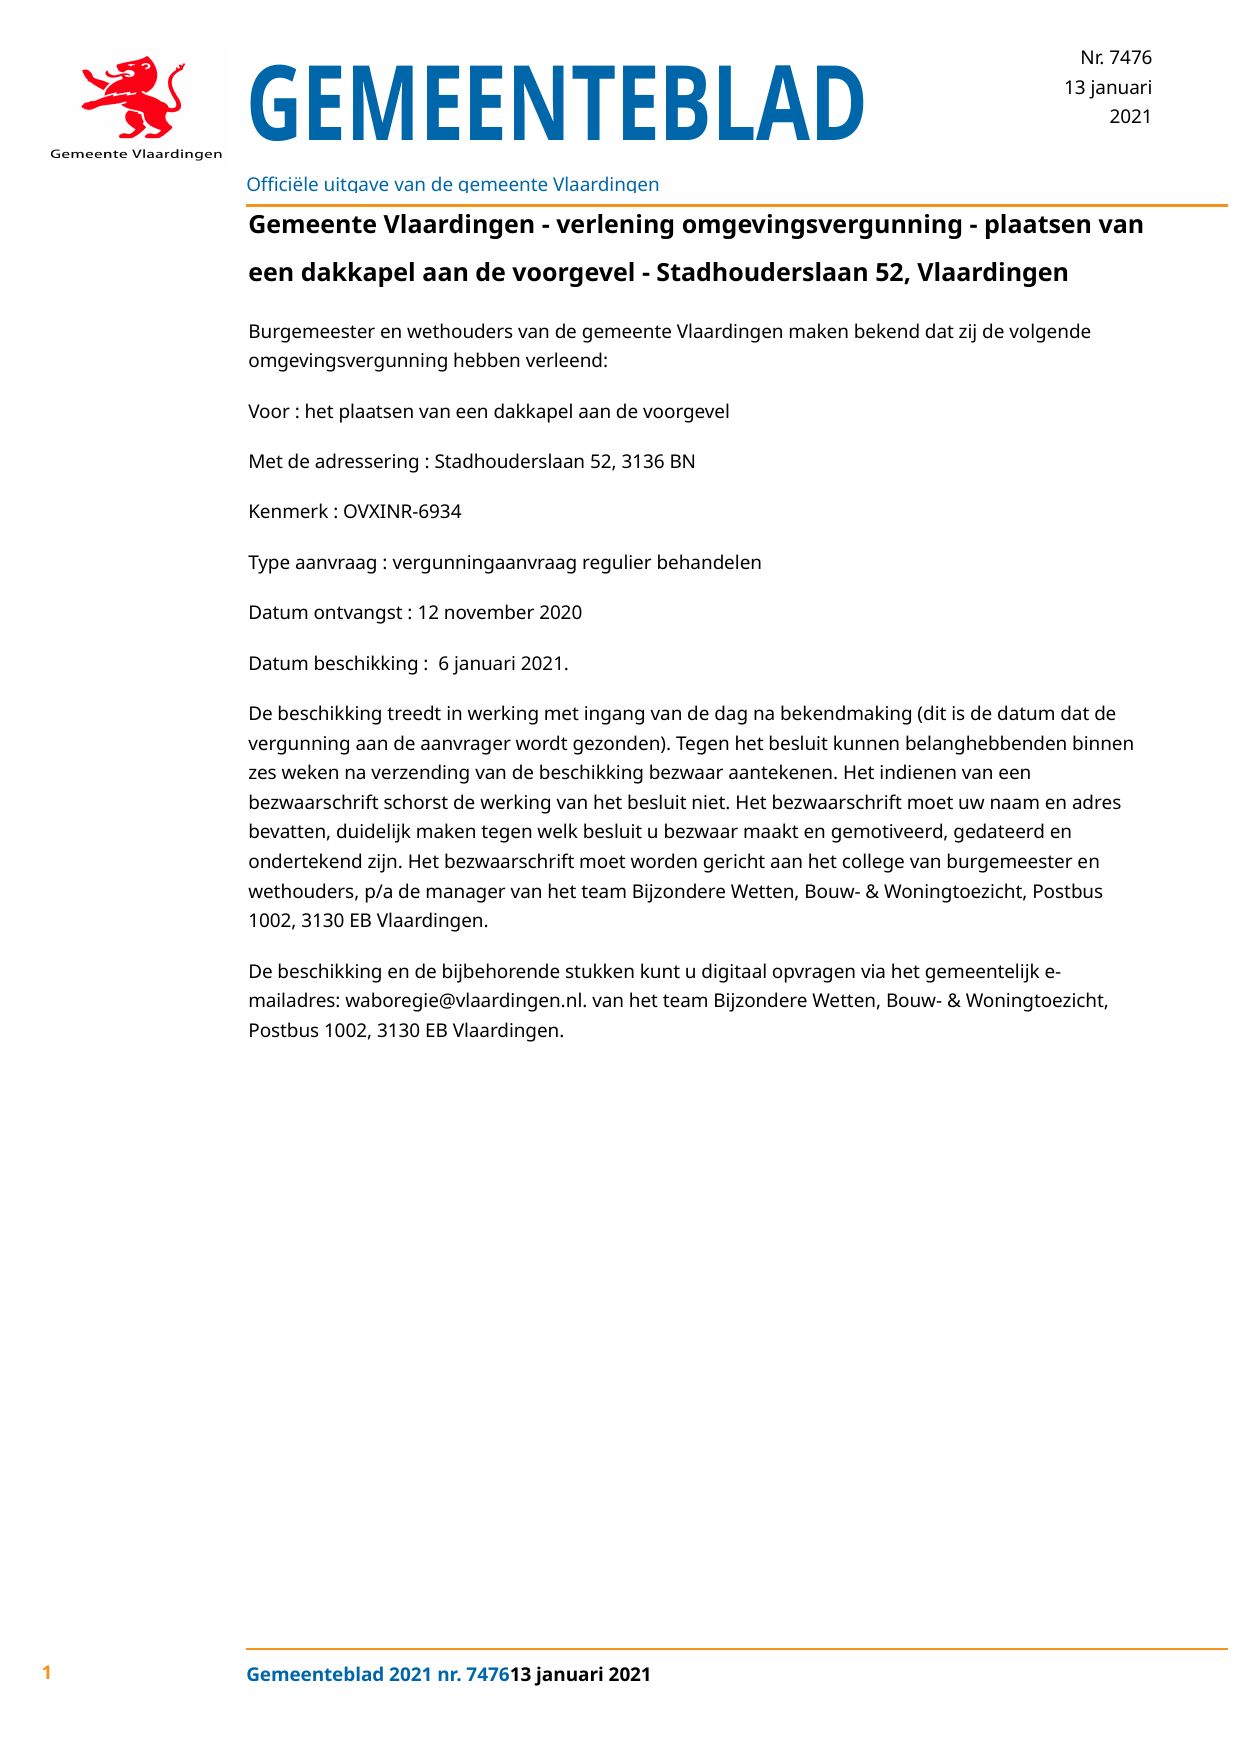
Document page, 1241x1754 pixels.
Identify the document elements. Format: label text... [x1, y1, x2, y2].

text Gemeente Vlaardingen - verlening omgevingsvergunning - plaatsen van een dakkapel aan de voorgevel - Stadhouderslaan 52, Vlaardingen [248, 207, 1152, 288]
text Voor : het plaatsen van een dakkapel aan de voorgevel [248, 398, 1152, 424]
text De beschikking treedt in werking met ingang van de dag na bekendmaking (dit is de datum dat de vergunning aan de aanvrager wordt gezonden). Tegen het besluit kunnen belanghebbenden binnen zes weken na verzending van de beschikking bezwaar aantekenen. Het indienen van een bezwaarschrift schorst de werking van het besluit niet. Het bezwaarschrift moet uw naam en adres bevatten, duidelijk maken tegen welk besluit u bezwaar maakt en gemotiveerd, gedateerd en ondertekend zijn. Het bezwaarschrift moet worden gericht aan het college van burgemeester en wethouders, p/a de manager van het team Bijzondere Wetten, Bouw- & Woningtoezicht, Postbus 1002, 3130 EB Vlaardingen. [248, 700, 1152, 933]
text Kenmerk : OVXINR-6934 [248, 499, 1152, 524]
picture [41, 47, 231, 172]
text Datum beschikking : 6 januari 2021. [248, 650, 1152, 676]
text Met de adressering : Stadhouderslaan 52, 3136 BN [248, 448, 1152, 474]
text Burgemeester en wethouders van de gemeente Vlaardingen maken bekend dat zij de volgende omgevingsvergunning hebben verleend: [248, 318, 1152, 373]
text Datum ontvangst : 12 november 2020 [248, 599, 1152, 625]
text Type aanvraag : vergunningaanvraag regulier behandelen [248, 549, 1152, 575]
text De beschikking en de bijbehorende stukken kunt u digitaal opvragen via het gemeentelijk e-mailadres: waboregie@vlaardingen.nl. van het team Bijzondere Wetten, Bouw- & Woningtoezicht, Postbus 1002, 3130 EB Vlaardingen. [248, 958, 1152, 1043]
